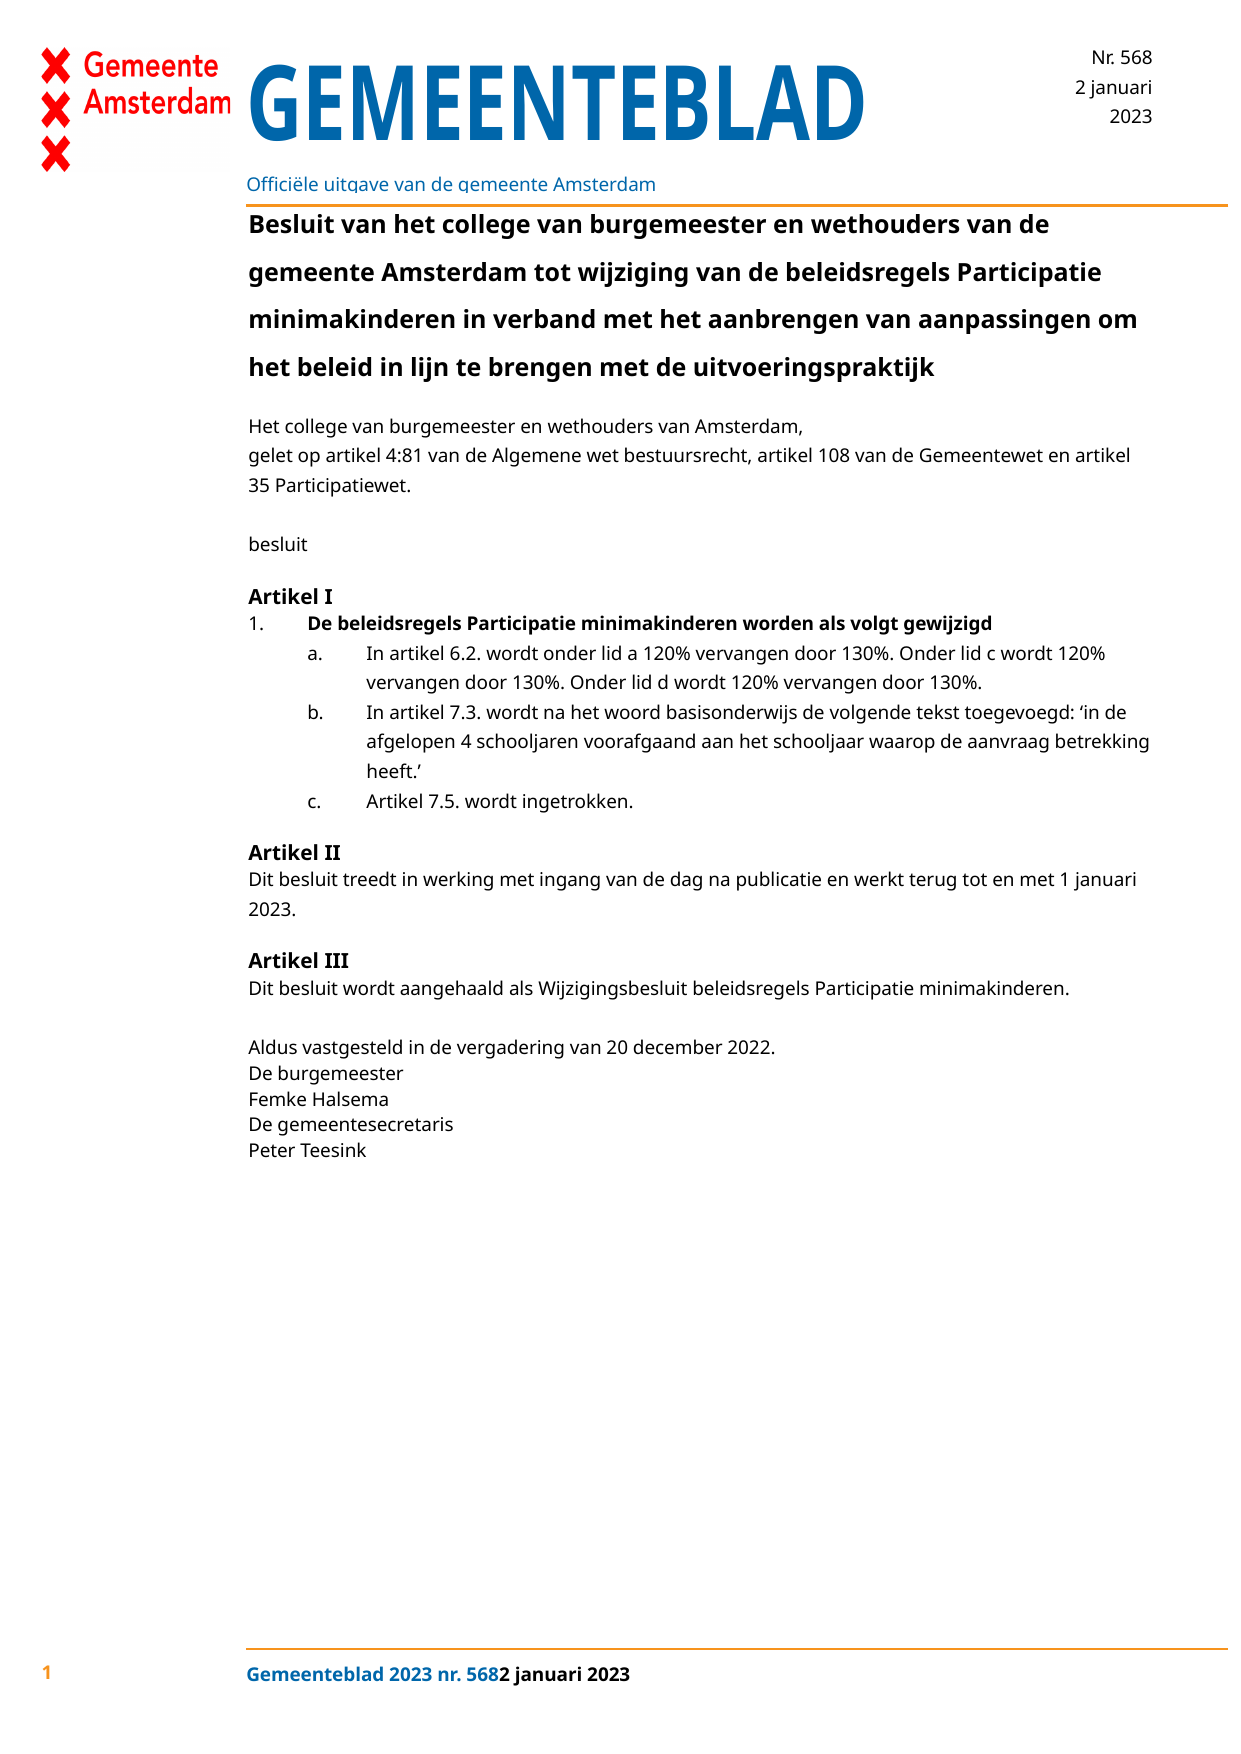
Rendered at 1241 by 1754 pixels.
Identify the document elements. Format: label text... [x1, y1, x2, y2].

text Artikel III [248, 947, 1152, 975]
text Dit besluit wordt aangehaald als Wijzigingsbesluit beleidsregels Participatie minimakinderen. [248, 975, 1152, 1001]
list In artikel 7.3. wordt na het woord basisonderwijs de volgende tekst toegevoegd: ‘in de afgelopen 4 schooljaren voorafgaand aan het schooljaar waarop de aanvraag betrekking heeft.’ [307, 699, 1152, 784]
picture [41, 47, 231, 172]
list Artikel 7.5. wordt ingetrokken. [307, 788, 1152, 813]
text gelet op artikel 4:81 van de Algemene wet bestuursrecht, artikel 108 van de Gemeentewet en artikel 35 Participatiewet. [248, 443, 1152, 498]
text Peter Teesink [248, 1137, 1152, 1163]
text Besluit van het college van burgemeester en wethouders van de gemeente Amsterdam tot wijziging van de beleidsregels Participatie minimakinderen in verband met het aanbrengen van aanpassingen om het beleid in lijn te brengen met de uitvoeringspraktijk [248, 207, 1152, 384]
text besluit [248, 531, 1152, 557]
text Het college van burgemeester en wethouders van Amsterdam, [248, 413, 1152, 439]
list De beleidsregels Participatie minimakinderen worden als volgt gewijzigd [248, 610, 1152, 636]
text Femke Halsema [248, 1086, 1152, 1111]
text Aldus vastgesteld in de vergadering van 20 december 2022. [248, 1034, 1152, 1060]
list In artikel 6.2. wordt onder lid a 120% vervangen door 130%. Onder lid c wordt 120% vervangen door 130%. Onder lid d wordt 120% vervangen door 130%. [307, 640, 1152, 695]
text Dit besluit treedt in werking met ingang van de dag na publicatie en werkt terug tot en met 1 januari 2023. [248, 867, 1152, 922]
text Artikel I [248, 582, 1152, 610]
text Artikel II [248, 838, 1152, 867]
text De gemeentesecretaris [248, 1111, 1152, 1137]
text De burgemeester [248, 1060, 1152, 1086]
